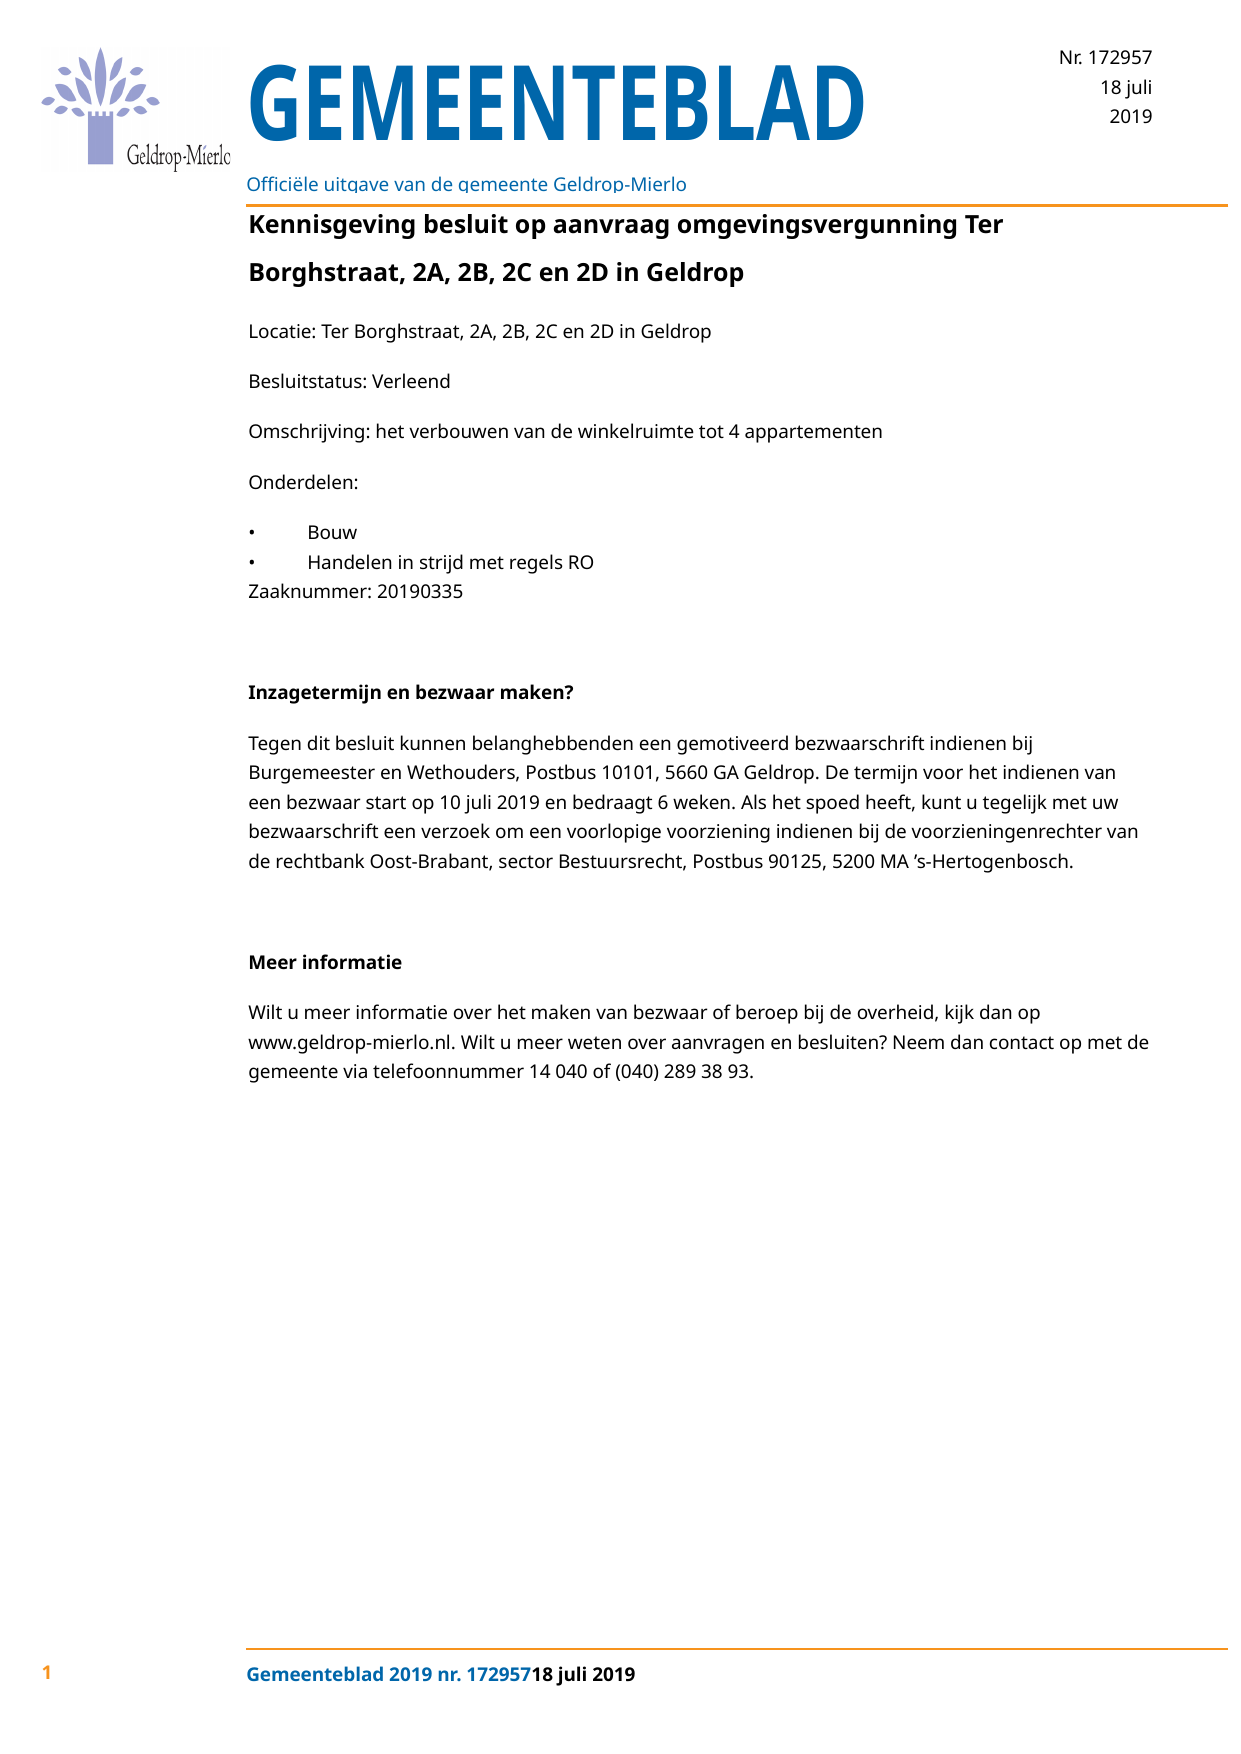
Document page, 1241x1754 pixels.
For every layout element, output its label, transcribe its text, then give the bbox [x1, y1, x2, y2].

list Handelen in strijd met regels RO [248, 549, 1152, 575]
text Onderdelen: [248, 469, 1152, 495]
text Locatie: Ter Borghstraat, 2A, 2B, 2C en 2D in Geldrop [248, 318, 1152, 344]
text Besluitstatus: Verleend [248, 368, 1152, 394]
text Kennisgeving besluit op aanvraag omgevingsvergunning Ter Borghstraat, 2A, 2B, 2C en 2D in Geldrop [248, 207, 1152, 288]
text Tegen dit besluit kunnen belanghebbenden een gemotiveerd bezwaarschrift indienen bij Burgemeester en Wethouders, Postbus 10101, 5660 GA Geldrop. De termijn voor het indienen van een bezwaar start op 10 juli 2019 en bedraagt 6 weken. Als het spoed heeft, kunt u tegelijk met uw bezwaarschrift een verzoek om een voorlopige voorziening indienen bij de voorzieningenrechter van de rechtbank Oost-Brabant, sector Bestuursrecht, Postbus 90125, 5200 MA ’s-Hertogenbosch. [248, 730, 1152, 874]
text Omschrijving: het verbouwen van de winkelruimte tot 4 appartementen [248, 419, 1152, 444]
text Wilt u meer informatie over het maken van bezwaar of beroep bij de overheid, kijk dan op www.geldrop-mierlo.nl. Wilt u meer weten over aanvragen en besluiten? Neem dan contact op met de gemeente via telefoonnummer 14 040 of (040) 289 38 93. [248, 999, 1152, 1084]
text Inzagetermijn en bezwaar maken? [248, 679, 1152, 705]
list Bouw [248, 519, 1152, 545]
text Zaaknummer: 20190335 [248, 579, 1152, 604]
picture [41, 47, 231, 172]
text Meer informatie [248, 949, 1152, 975]
